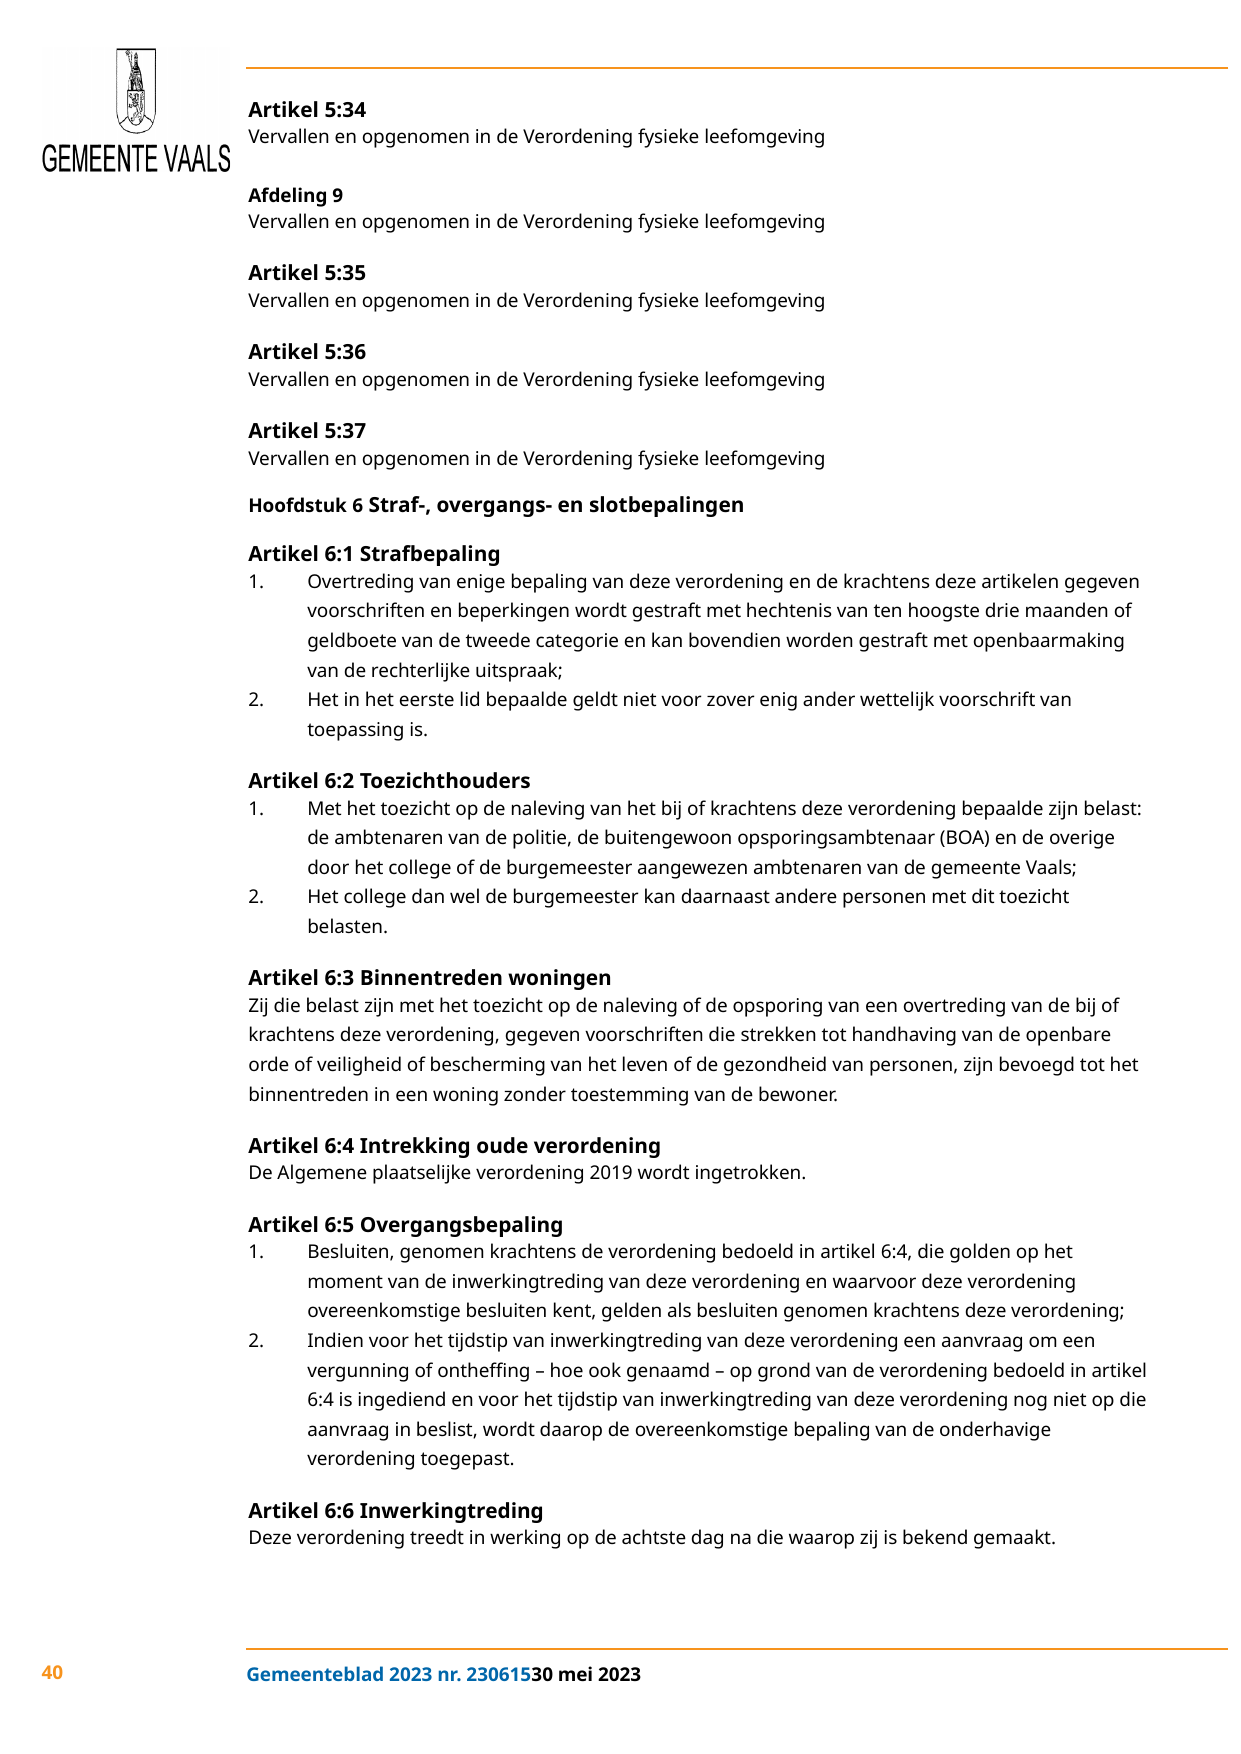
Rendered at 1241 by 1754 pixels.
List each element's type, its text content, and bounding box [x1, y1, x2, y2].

text Artikel 5:35 [248, 258, 1152, 287]
text Deze verordening treedt in werking op de achtste dag na die waarop zij is bekend gemaakt. [248, 1524, 1152, 1550]
text Artikel 5:37 [248, 416, 1152, 445]
text Artikel 6:3 Binnentreden woningen [248, 963, 1152, 992]
text Zij die belast zijn met het toezicht op de naleving of de opsporing van een overtreding van de bij of krachtens deze verordening, gegeven voorschriften die strekken tot handhaving van de openbare orde of veiligheid of bescherming van het leven of de gezondheid van personen, zijn bevoegd tot het binnentreden in een woning zonder toestemming van de bewoner. [248, 992, 1152, 1106]
list Met het toezicht op de naleving van het bij of krachtens deze verordening bepaalde zijn belast: de ambtenaren van de politie, de buitengewoon opsporingsambtenaar (BOA) en de overige door het college of de burgemeester aangewezen ambtenaren van de gemeente Vaals; [248, 795, 1152, 880]
text Artikel 6:4 Intrekking oude verordening [248, 1131, 1152, 1159]
text Artikel 5:34 [248, 95, 1152, 123]
text Artikel 5:36 [248, 337, 1152, 366]
text Vervallen en opgenomen in de Verordening fysieke leefomgeving [248, 366, 1152, 392]
picture [41, 47, 231, 172]
text Vervallen en opgenomen in de Verordening fysieke leefomgeving [248, 287, 1152, 313]
text Artikel 6:2 Toezichthouders [248, 766, 1152, 795]
list Besluiten, genomen krachtens de verordening bedoeld in artikel 6:4, die golden op het moment van de inwerkingtreding van deze verordening en waarvoor deze verordening overeenkomstige besluiten kent, gelden als besluiten genomen krachtens deze verordening; [248, 1238, 1152, 1323]
text De Algemene plaatselijke verordening 2019 wordt ingetrokken. [248, 1159, 1152, 1185]
text Artikel 6:6 Inwerkingtreding [248, 1496, 1152, 1524]
text Artikel 6:1 Strafbepaling [248, 539, 1152, 568]
text Artikel 6:5 Overgangsbepaling [248, 1210, 1152, 1238]
text Afdeling 9 [248, 182, 1152, 208]
list Overtreding van enige bepaling van deze verordening en de krachtens deze artikelen gegeven voorschriften en beperkingen wordt gestraft met hechtenis van ten hoogste drie maanden of geldboete van de tweede categorie en kan bovendien worden gestraft met openbaarmaking van de rechterlijke uitspraak; [248, 568, 1152, 682]
text Vervallen en opgenomen in de Verordening fysieke leefomgeving [248, 208, 1152, 234]
list Indien voor het tijdstip van inwerkingtreding van deze verordening een aanvraag om een vergunning of ontheffing – hoe ook genaamd – op grond van de verordening bedoeld in artikel 6:4 is ingediend en voor het tijdstip van inwerkingtreding van deze verordening nog niet op die aanvraag in beslist, wordt daarop de overeenkomstige bepaling van de onderhavige verordening toegepast. [248, 1327, 1152, 1471]
list Het college dan wel de burgemeester kan daarnaast andere personen met dit toezicht belasten. [248, 883, 1152, 939]
text Vervallen en opgenomen in de Verordening fysieke leefomgeving [248, 123, 1152, 149]
list Het in het eerste lid bepaalde geldt niet voor zover enig ander wettelijk voorschrift van toepassing is. [248, 686, 1152, 742]
text Hoofdstuk 6 Straf-, overgangs- en slotbepalingen [248, 490, 1152, 519]
text Vervallen en opgenomen in de Verordening fysieke leefomgeving [248, 445, 1152, 470]
